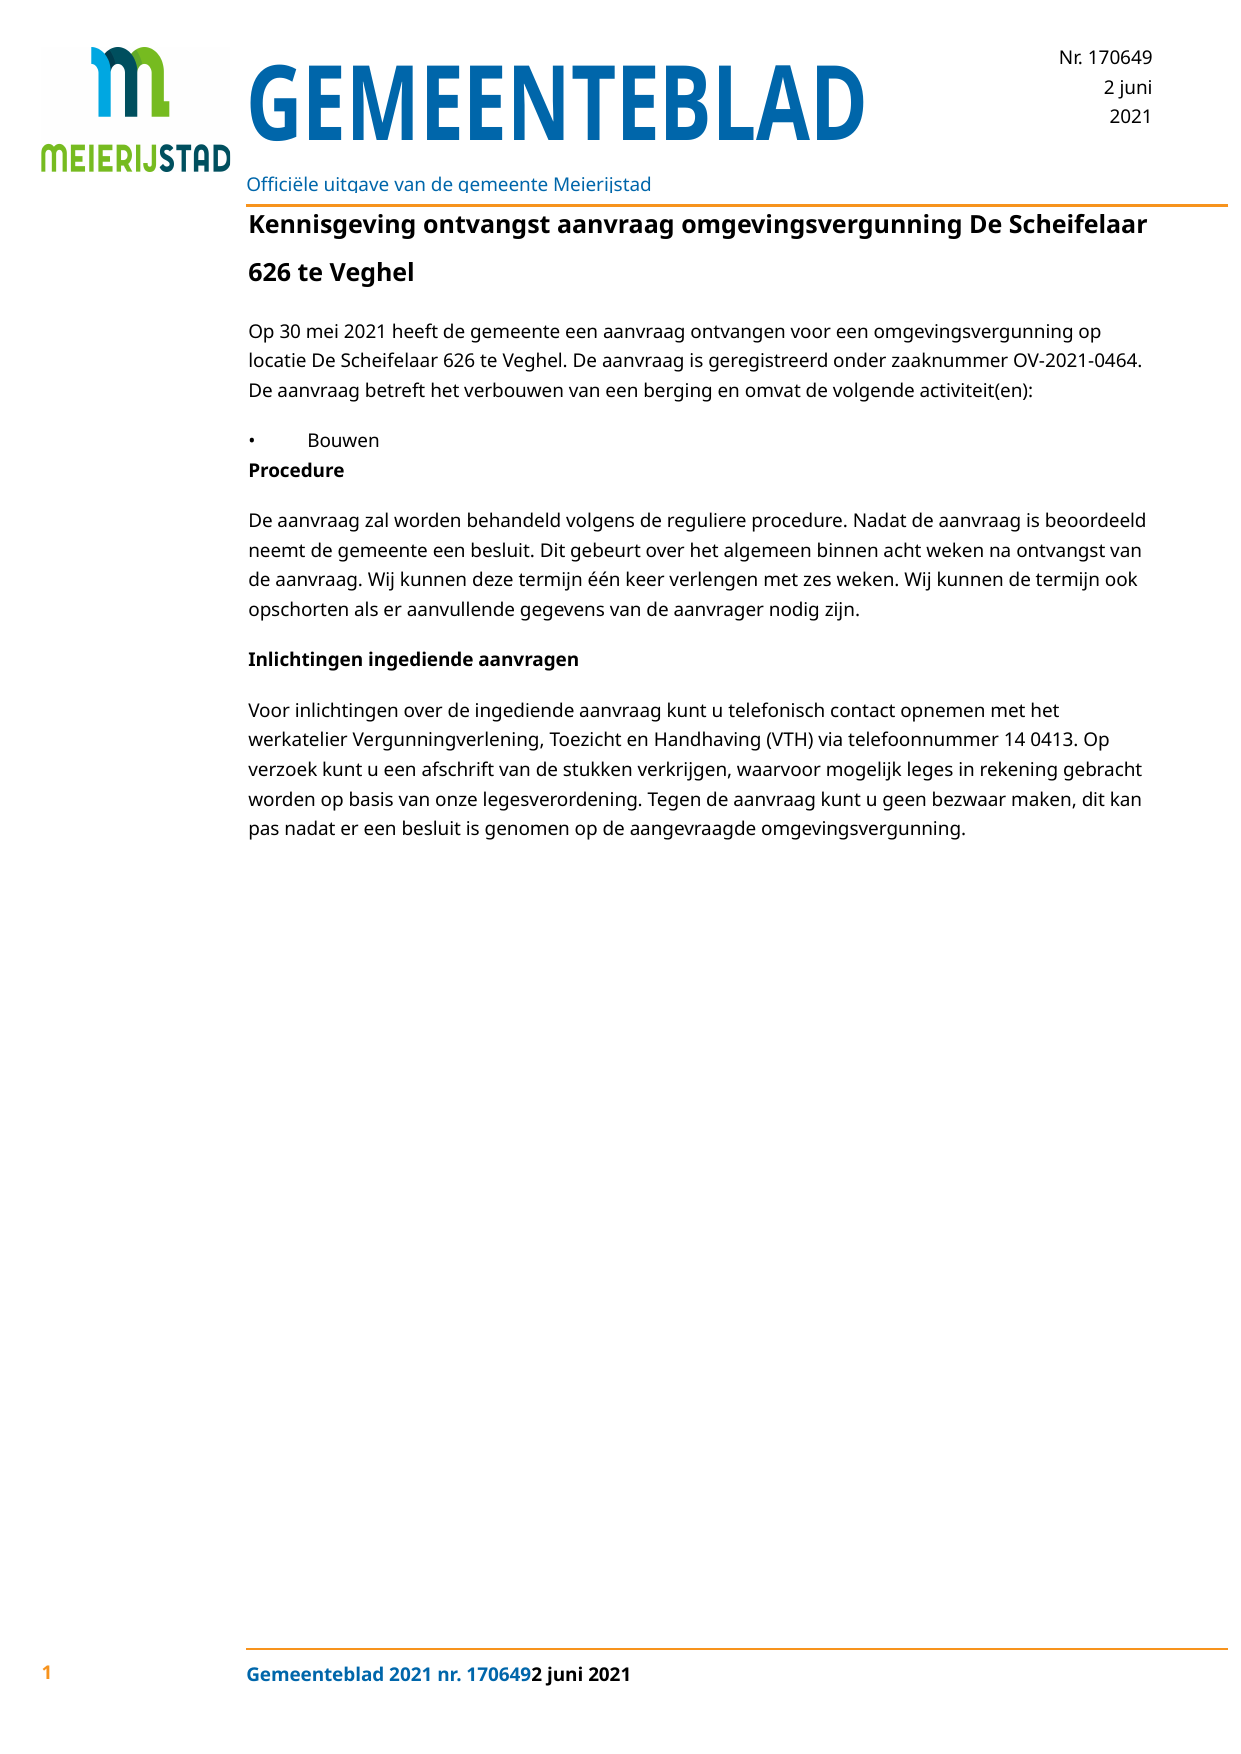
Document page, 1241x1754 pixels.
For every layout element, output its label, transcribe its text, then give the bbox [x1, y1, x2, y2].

text Procedure [248, 457, 1152, 483]
text De aanvraag zal worden behandeld volgens de reguliere procedure. Nadat de aanvraag is beoordeeld neemt de gemeente een besluit. Dit gebeurt over het algemeen binnen acht weken na ontvangst van de aanvraag. Wij kunnen deze termijn één keer verlengen met zes weken. Wij kunnen de termijn ook opschorten als er aanvullende gegevens van de aanvrager nodig zijn. [248, 507, 1152, 622]
text Kennisgeving ontvangst aanvraag omgevingsvergunning De Scheifelaar 626 te Veghel [248, 207, 1152, 288]
text Inlichtingen ingediende aanvragen [248, 647, 1152, 672]
text Op 30 mei 2021 heeft de gemeente een aanvraag ontvangen voor een omgevingsvergunning op locatie De Scheifelaar 626 te Veghel. De aanvraag is geregistreerd onder zaaknummer OV-2021-0464. De aanvraag betreft het verbouwen van een berging en omvat de volgende activiteit(en): [248, 318, 1152, 403]
picture [41, 47, 231, 172]
list Bouwen [248, 427, 1152, 453]
text Voor inlichtingen over de ingediende aanvraag kunt u telefonisch contact opnemen met het werkatelier Vergunningverlening, Toezicht en Handhaving (VTH) via telefoonnummer 14 0413. Op verzoek kunt u een afschrift van de stukken verkrijgen, waarvoor mogelijk leges in rekening gebracht worden op basis van onze legesverordening. Tegen de aanvraag kunt u geen bezwaar maken, dit kan pas nadat er een besluit is genomen op de aangevraagde omgevingsvergunning. [248, 697, 1152, 841]
